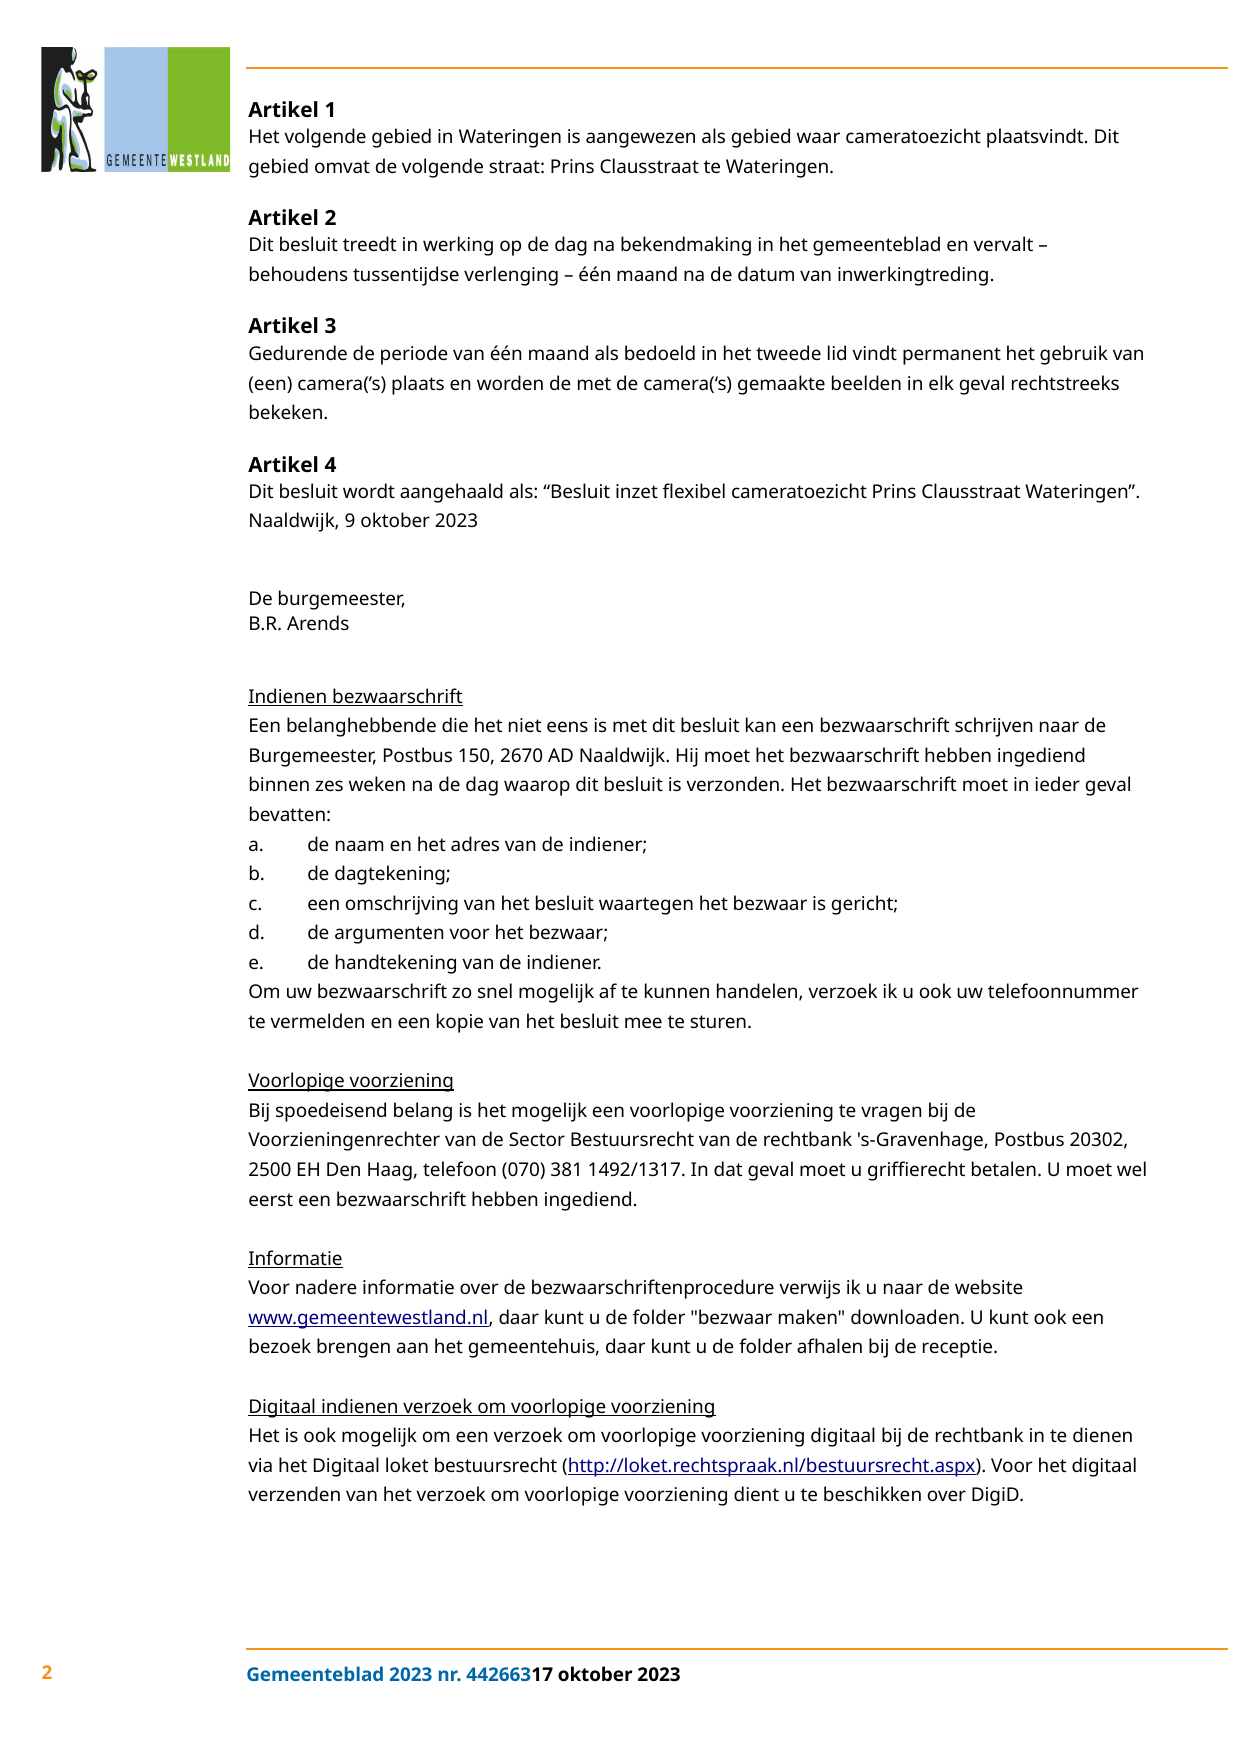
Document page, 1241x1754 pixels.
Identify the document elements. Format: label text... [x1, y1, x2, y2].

text Informatie [248, 1245, 1152, 1271]
list een omschrijving van het besluit waartegen het bezwaar is gericht; [248, 890, 1152, 916]
text De burgemeester, [248, 585, 1152, 611]
text Naaldwijk, 9 oktober 2023 [248, 508, 1152, 533]
text B.R. Arends [248, 611, 1152, 636]
text Artikel 4 [248, 450, 1152, 478]
text Artikel 1 [248, 95, 1152, 123]
text Digitaal indienen verzoek om voorlopige voorziening [248, 1393, 1152, 1419]
text Om uw bezwaarschrift zo snel mogelijk af te kunnen handelen, verzoek ik u ook uw telefoonnummer te vermelden en een kopie van het besluit mee te sturen. [248, 979, 1152, 1034]
text Voor nadere informatie over de bezwaarschriftenprocedure verwijs ik u naar de website www.gemeentewestland.nl, daar kunt u de folder "bezwaar maken" downloaden. U kunt ook een bezoek brengen aan het gemeentehuis, daar kunt u de folder afhalen bij de receptie. [248, 1274, 1152, 1359]
text Het is ook mogelijk om een verzoek om voorlopige voorziening digitaal bij de rechtbank in te dienen via het Digitaal loket bestuursrecht (http://loket.rechtspraak.nl/bestuursrecht.aspx). Voor het digitaal verzenden van het verzoek om voorlopige voorziening dient u te beschikken over DigiD. [248, 1422, 1152, 1507]
text Dit besluit wordt aangehaald als: “Besluit inzet flexibel cameratoezicht Prins Clausstraat Wateringen”. [248, 478, 1152, 504]
list de naam en het adres van de indiener; [248, 831, 1152, 857]
text Een belanghebbende die het niet eens is met dit besluit kan een bezwaarschrift schrijven naar de Burgemeester, Postbus 150, 2670 AD Naaldwijk. Hij moet het bezwaarschrift hebben ingediend binnen zes weken na de dag waarop dit besluit is verzonden. Het bezwaarschrift moet in ieder geval bevatten: [248, 712, 1152, 827]
text Artikel 3 [248, 312, 1152, 340]
list de dagtekening; [248, 860, 1152, 886]
text Dit besluit treedt in werking op de dag na bekendmaking in het gemeenteblad en vervalt – behoudens tussentijdse verlenging – één maand na de datum van inwerkingtreding. [248, 232, 1152, 287]
text Indienen bezwaarschrift [248, 683, 1152, 709]
picture [41, 47, 231, 172]
text Het volgende gebied in Wateringen is aangewezen als gebied waar cameratoezicht plaatsvindt. Dit gebied omvat de volgende straat: Prins Clausstraat te Wateringen. [248, 123, 1152, 178]
text Voorlopige voorziening [248, 1067, 1152, 1093]
list de argumenten voor het bezwaar; [248, 919, 1152, 945]
text Bij spoedeisend belang is het mogelijk een voorlopige voorziening te vragen bij de Voorzieningenrechter van de Sector Bestuursrecht van de rechtbank 's-Gravenhage, Postbus 20302, 2500 EH Den Haag, telefoon (070) 381 1492/1317. In dat geval moet u griffierecht betalen. U moet wel eerst een bezwaarschrift hebben ingediend. [248, 1097, 1152, 1212]
text Artikel 2 [248, 203, 1152, 232]
text Gedurende de periode van één maand als bedoeld in het tweede lid vindt permanent het gebruik van (een) camera(’s) plaats en worden de met de camera(‘s) gemaakte beelden in elk geval rechtstreeks bekeken. [248, 340, 1152, 425]
list de handtekening van de indiener. [248, 949, 1152, 975]
